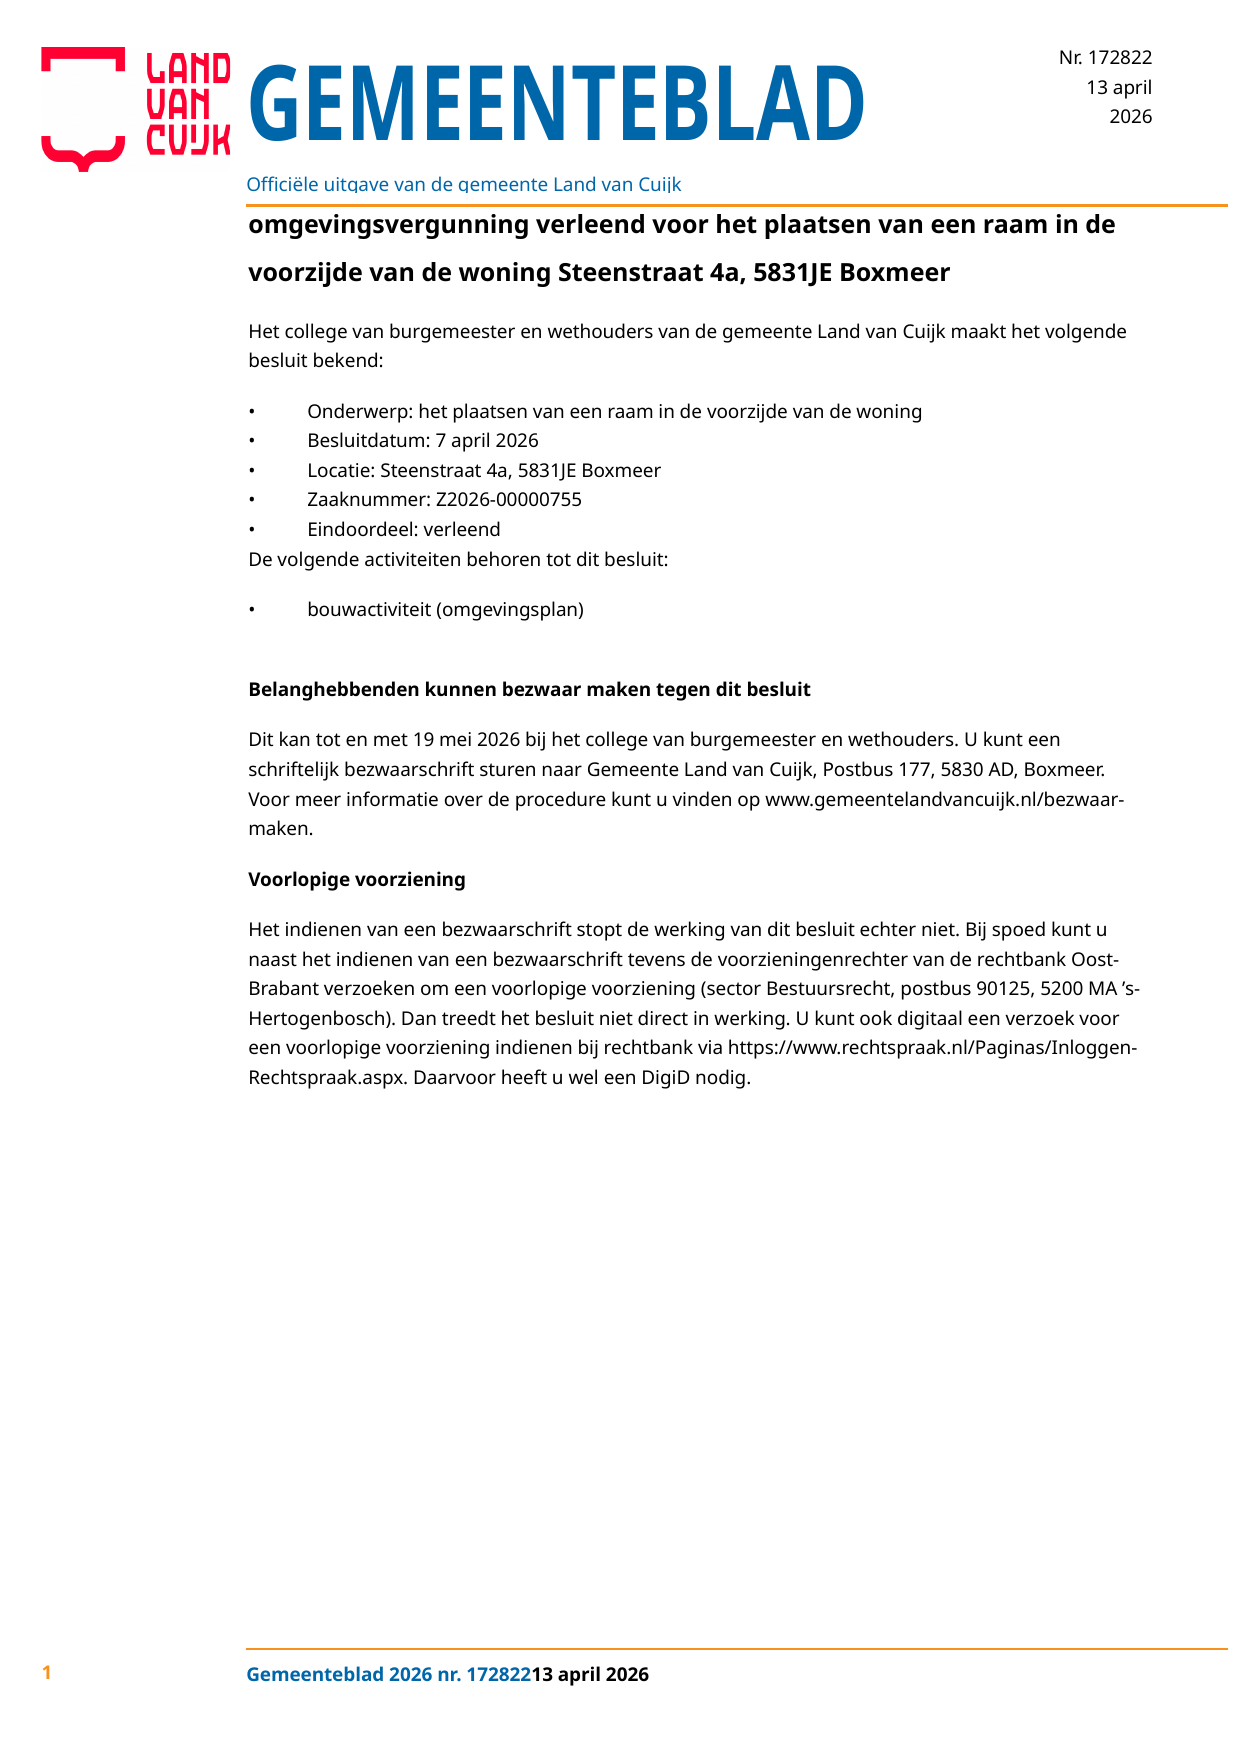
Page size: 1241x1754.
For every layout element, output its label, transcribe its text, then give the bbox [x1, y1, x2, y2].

list Onderwerp: het plaatsen van een raam in de voorzijde van de woning [248, 398, 1152, 424]
text Het college van burgemeester en wethouders van de gemeente Land van Cuijk maakt het volgende besluit bekend: [248, 318, 1152, 373]
list bouwactiviteit (omgevingsplan) [248, 596, 1152, 622]
list Zaaknummer: Z2026-00000755 [248, 487, 1152, 512]
list Locatie: Steenstraat 4a, 5831JE Boxmeer [248, 457, 1152, 483]
text omgevingsvergunning verleend voor het plaatsen van een raam in de voorzijde van de woning Steenstraat 4a, 5831JE Boxmeer [248, 207, 1152, 288]
text Het indienen van een bezwaarschrift stopt de werking van dit besluit echter niet. Bij spoed kunt u naast het indienen van een bezwaarschrift tevens de voorzieningenrechter van de rechtbank Oost-Brabant verzoeken om een voorlopige voorziening (sector Bestuursrecht, postbus 90125, 5200 MA ’s-Hertogenbosch). Dan treedt het besluit niet direct in werking. U kunt ook digitaal een verzoek voor een voorlopige voorziening indienen bij rechtbank via https://www.rechtspraak.nl/Paginas/Inloggen-Rechtspraak.aspx. Daarvoor heeft u wel een DigiD nodig. [248, 916, 1152, 1090]
list Besluitdatum: 7 april 2026 [248, 427, 1152, 453]
list Eindoordeel: verleend [248, 516, 1152, 542]
text Dit kan tot en met 19 mei 2026 bij het college van burgemeester en wethouders. U kunt een schriftelijk bezwaarschrift sturen naar Gemeente Land van Cuijk, Postbus 177, 5830 AD, Boxmeer. Voor meer informatie over de procedure kunt u vinden op www.gemeentelandvancuijk.nl/bezwaar-maken. [248, 727, 1152, 841]
text Belanghebbenden kunnen bezwaar maken tegen dit besluit [248, 676, 1152, 702]
text De volgende activiteiten behoren tot dit besluit: [248, 546, 1152, 572]
text Voorlopige voorziening [248, 866, 1152, 892]
picture [41, 47, 231, 172]
